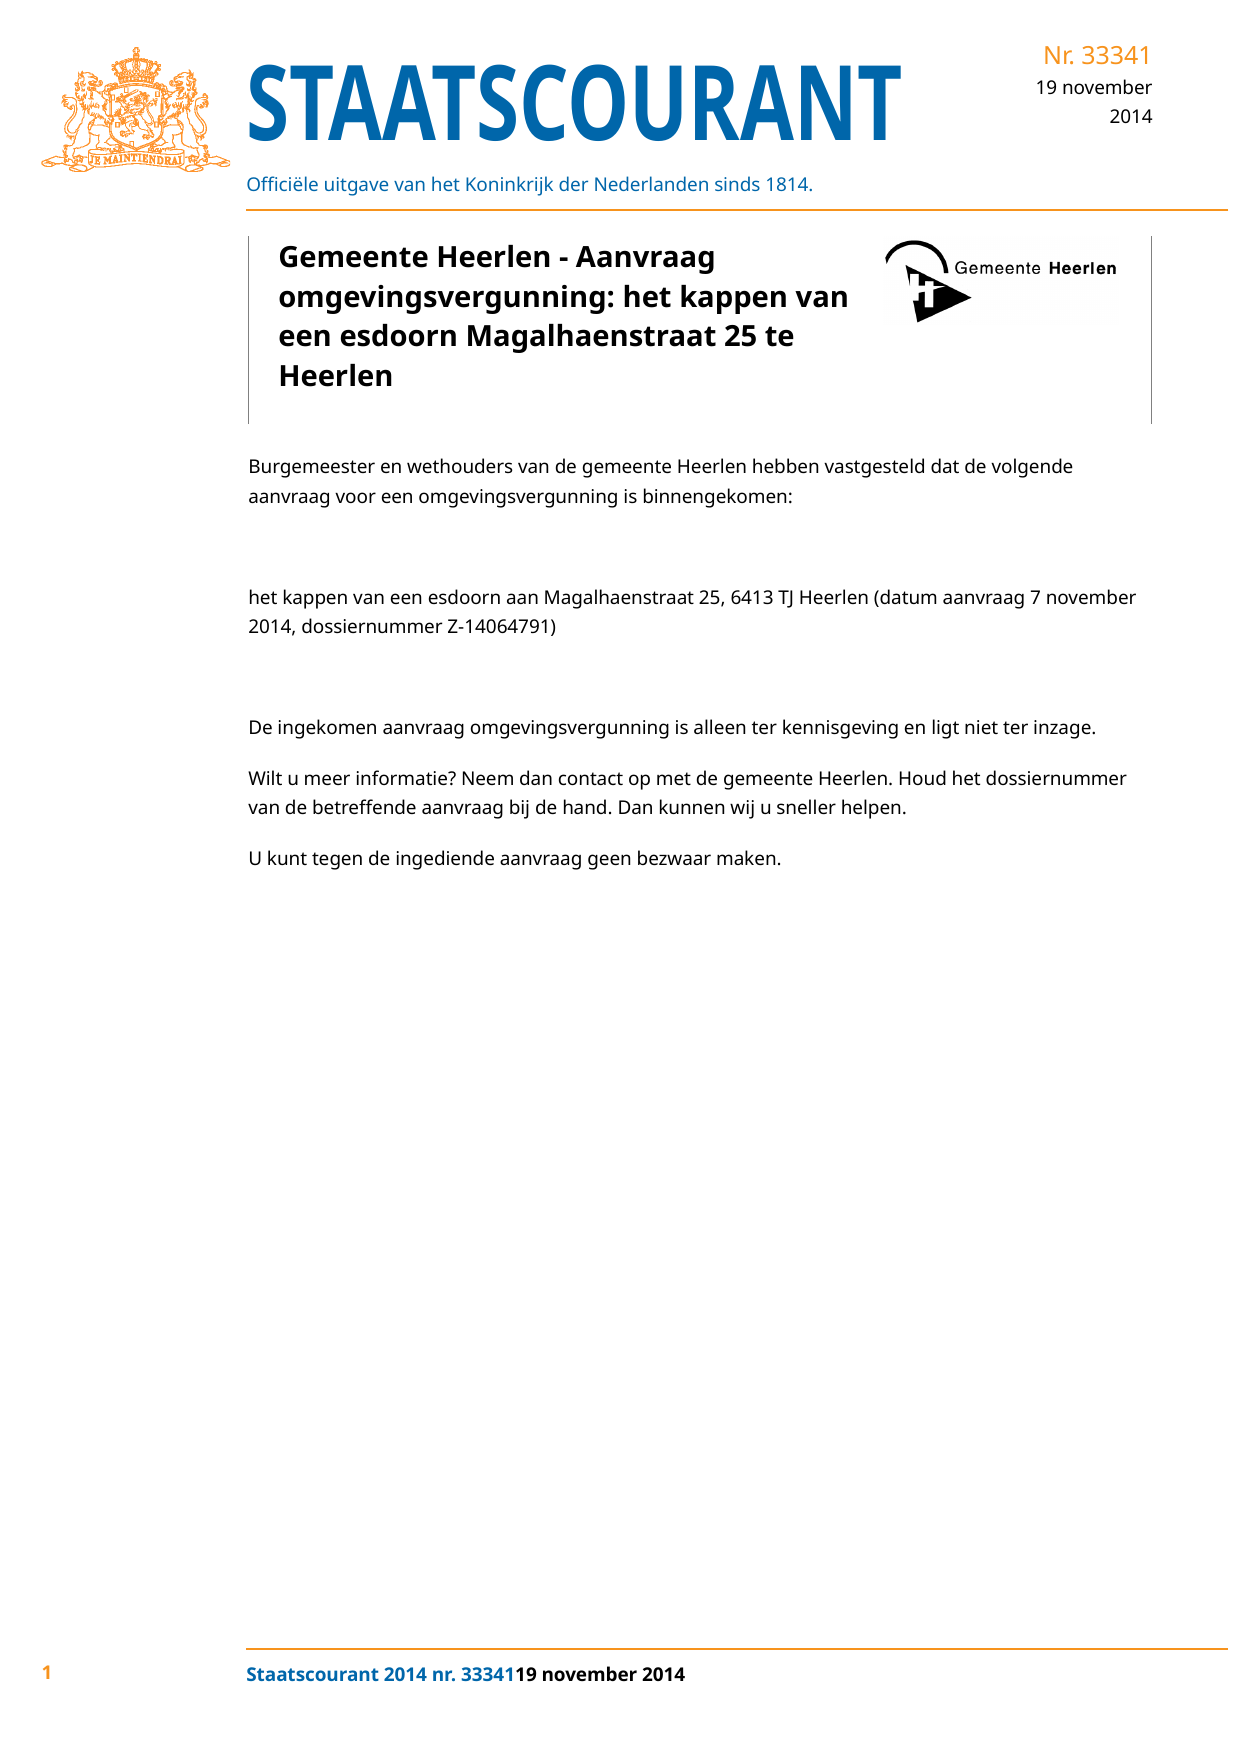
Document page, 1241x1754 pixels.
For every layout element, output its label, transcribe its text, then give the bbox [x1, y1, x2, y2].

picture [882, 236, 1119, 325]
table_header [850, 236, 1151, 424]
text het kappen van een esdoorn aan Magalhaenstraat 25, 6413 TJ Heerlen (datum aanvraag 7 november 2014, dossiernummer Z-14064791) [248, 584, 1152, 639]
text De ingekomen aanvraag omgevingsvergunning is alleen ter kennisgeving en ligt niet ter inzage. [248, 714, 1152, 740]
text U kunt tegen de ingediende aanvraag geen bezwaar maken. [248, 845, 1152, 871]
text Wilt u meer informatie? Neem dan contact op met de gemeente Heerlen. Houd het dossiernummer van de betreffende aanvraag bij de hand. Dan kunnen wij u sneller helpen. [248, 765, 1152, 820]
text Burgemeester en wethouders van de gemeente Heerlen hebben vastgesteld dat de volgende aanvraag voor een omgevingsvergunning is binnengekomen: [248, 454, 1152, 509]
table_header Gemeente Heerlen - Aanvraag omgevingsvergunning: het kappen van een esdoorn Magalhaenstraat 25 te Heerlen [249, 236, 850, 424]
picture [41, 47, 231, 172]
